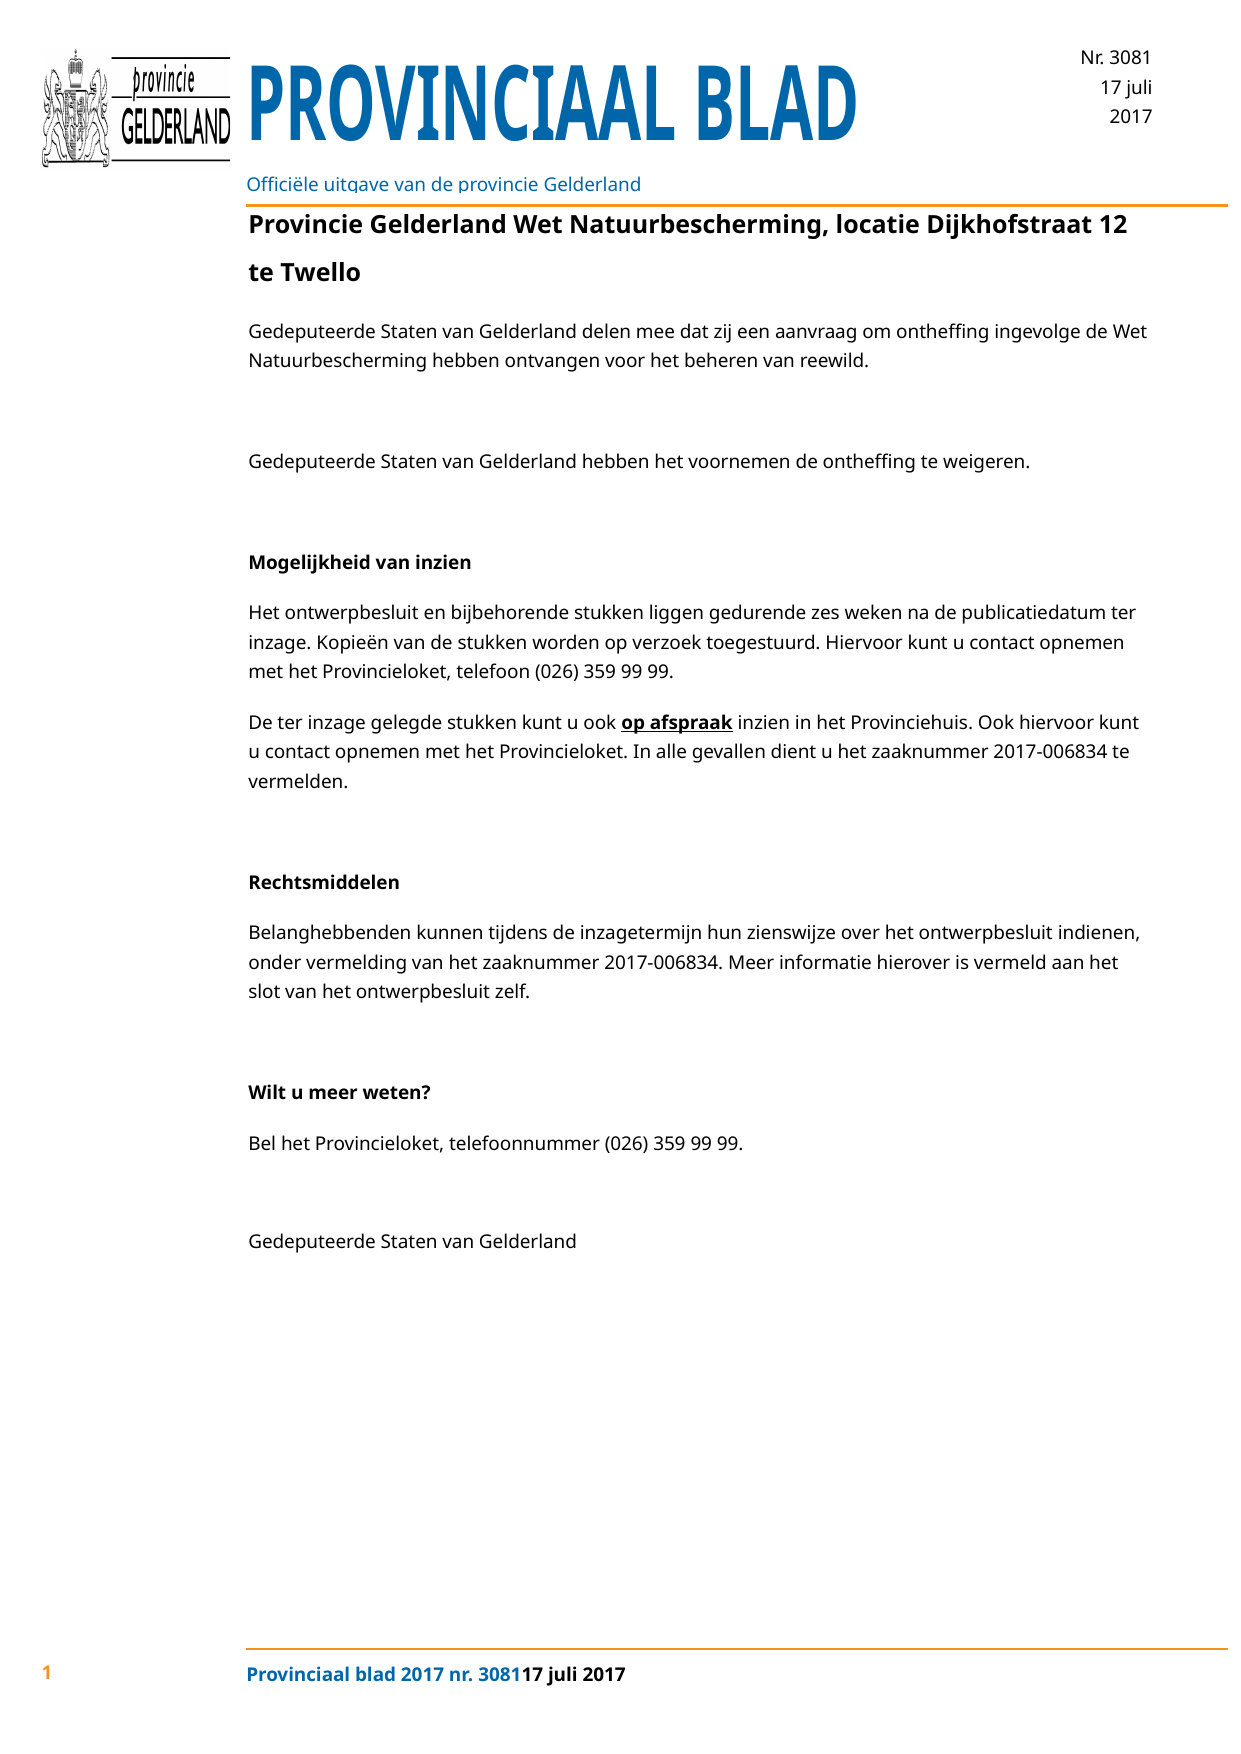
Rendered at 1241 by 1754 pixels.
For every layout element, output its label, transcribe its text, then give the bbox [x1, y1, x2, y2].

text Het ontwerpbesluit en bijbehorende stukken liggen gedurende zes weken na de publicatiedatum ter inzage. Kopieën van de stukken worden op verzoek toegestuurd. Hiervoor kunt u contact opnemen met het Provincieloket, telefoon (026) 359 99 99. [248, 599, 1152, 684]
text Gedeputeerde Staten van Gelderland delen mee dat zij een aanvraag om ontheffing ingevolge de Wet Natuurbescherming hebben ontvangen voor het beheren van reewild. [248, 318, 1152, 373]
text Bel het Provincieloket, telefoonnummer (026) 359 99 99. [248, 1130, 1152, 1156]
picture [41, 47, 231, 172]
text Belanghebbenden kunnen tijdens de inzagetermijn hun zienswijze over het ontwerpbesluit indienen, onder vermelding van het zaaknummer 2017-006834. Meer informatie hierover is vermeld aan het slot van het ontwerpbesluit zelf. [248, 919, 1152, 1004]
text Gedeputeerde Staten van Gelderland hebben het voornemen de ontheffing te weigeren. [248, 448, 1152, 474]
text Mogelijkheid van inzien [248, 549, 1152, 575]
text Rechtsmiddelen [248, 869, 1152, 895]
text De ter inzage gelegde stukken kunt u ook op afspraak inzien in het Provinciehuis. Ook hiervoor kunt u contact opnemen met het Provincieloket. In alle gevallen dient u het zaaknummer 2017-006834 te vermelden. [248, 709, 1152, 794]
text Provincie Gelderland Wet Natuurbescherming, locatie Dijkhofstraat 12 te Twello [248, 207, 1152, 288]
text Wilt u meer weten? [248, 1079, 1152, 1105]
text Gedeputeerde Staten van Gelderland [248, 1228, 1152, 1254]
